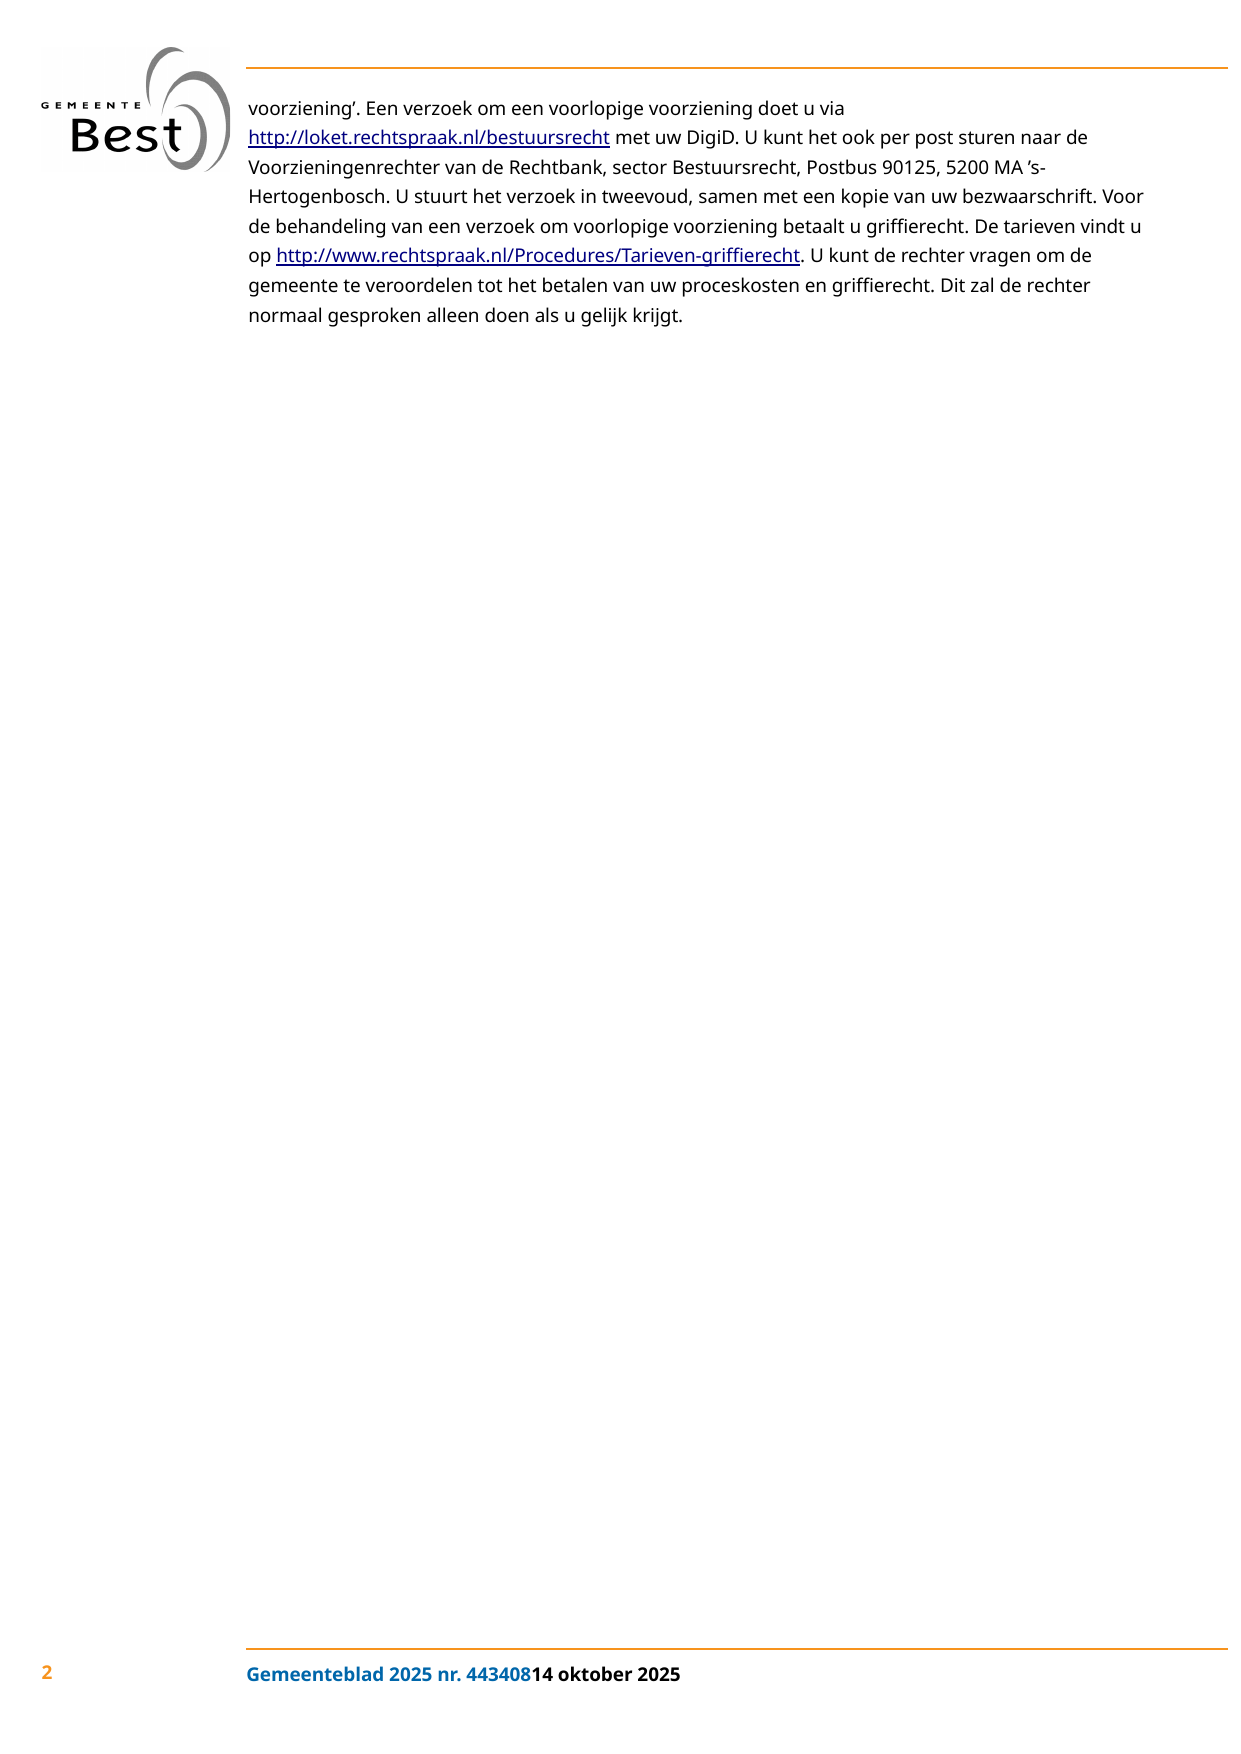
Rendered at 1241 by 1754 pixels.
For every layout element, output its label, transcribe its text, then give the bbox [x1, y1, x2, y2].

picture [41, 47, 231, 172]
text voorziening’. Een verzoek om een voorlopige voorziening doet u via http://loket.rechtspraak.nl/bestuursrecht met uw DigiD. U kunt het ook per post sturen naar de Voorzieningenrechter van de Rechtbank, sector Bestuursrecht, Postbus 90125, 5200 MA ’s-Hertogenbosch. U stuurt het verzoek in tweevoud, samen met een kopie van uw bezwaarschrift. Voor de behandeling van een verzoek om voorlopige voorziening betaalt u griffierecht. De tarieven vindt u op http://www.rechtspraak.nl/Procedures/Tarieven-griffierecht. U kunt de rechter vragen om de gemeente te veroordelen tot het betalen van uw proceskosten en griffierecht. Dit zal de rechter normaal gesproken alleen doen als u gelijk krijgt. [248, 95, 1152, 328]
